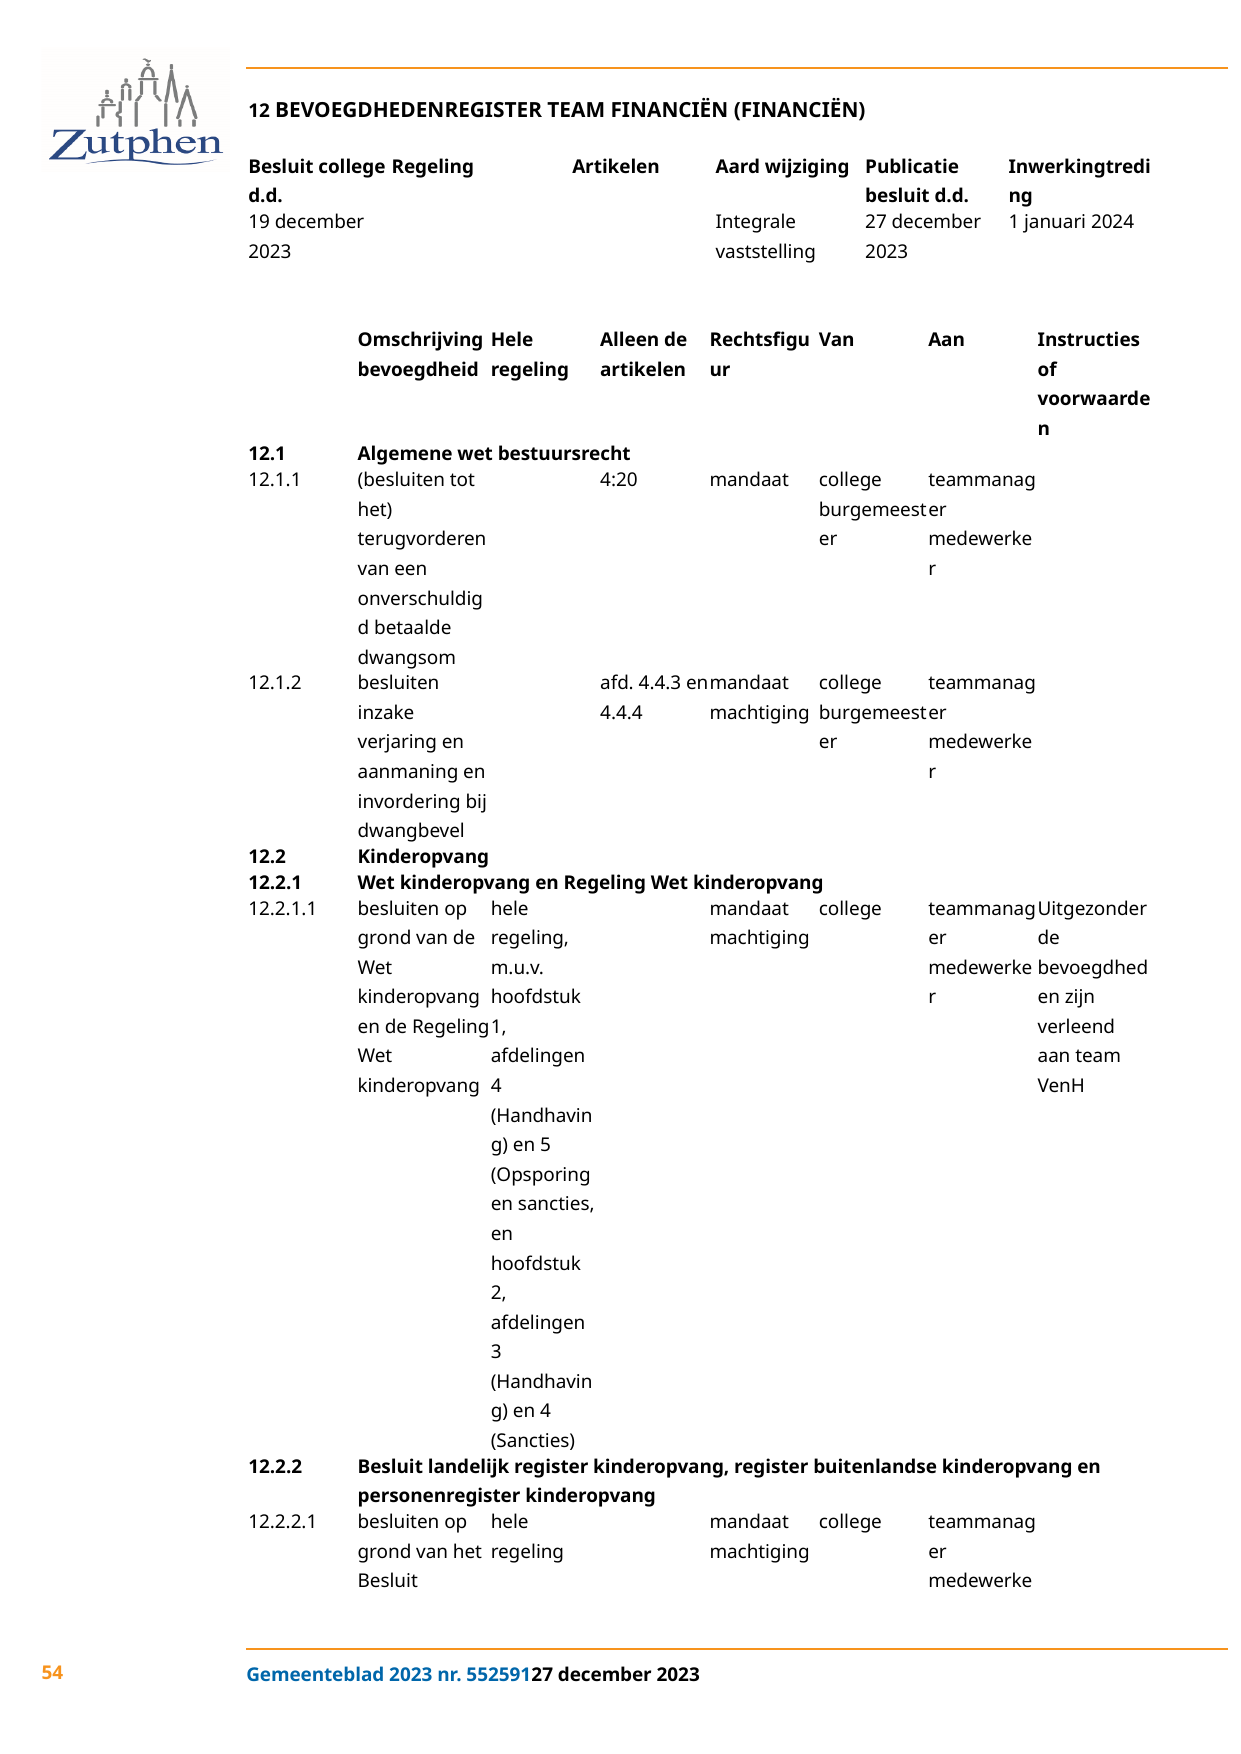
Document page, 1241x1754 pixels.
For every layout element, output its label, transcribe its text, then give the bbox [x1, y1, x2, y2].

table_cell 1 januari 2024 [1008, 208, 1152, 264]
table_header Instructies of voorwaarden [1038, 326, 1152, 441]
table_cell besluiten inzake verjaring en aanmaning en invordering bij dwangbevel [358, 670, 491, 843]
table_cell 19 december 2023 [248, 208, 391, 264]
table_cell college burgemeester [819, 466, 928, 669]
table_header Alleen de artikelen [600, 326, 709, 441]
table_cell 12.1.2 [248, 670, 357, 843]
text 12 BEVOEGDHEDENREGISTER TEAM FINANCIËN (FINANCIËN) [248, 95, 1152, 123]
table_cell [491, 466, 600, 669]
table_cell 12.2.2 [248, 1453, 357, 1508]
table_cell besluiten op grond van het Besluit [358, 1508, 491, 1593]
table_cell mandaat machtiging [709, 1508, 819, 1593]
table_cell Algemene wet bestuursrecht [358, 441, 1152, 466]
table_cell mandaat [709, 466, 819, 669]
table_header Omschrijving bevoegdheid [358, 326, 491, 441]
table_header Van [819, 326, 928, 441]
table_header Artikelen [572, 153, 715, 208]
table_header Regeling [391, 153, 572, 208]
table_header Publicatie besluit d.d. [865, 153, 1008, 208]
table_cell 12.2.1 [248, 869, 357, 895]
table_cell mandaat machtiging [709, 895, 819, 1453]
table_cell teammanager medewerker [928, 895, 1037, 1453]
table_cell [600, 895, 709, 1453]
table_cell Integrale vaststelling [715, 208, 865, 264]
table_cell [572, 208, 715, 264]
table_cell college burgemeester [819, 670, 928, 843]
table_header Besluit college d.d. [248, 153, 391, 208]
table_cell Kinderopvang [358, 843, 1152, 869]
table_header Hele regeling [491, 326, 600, 441]
table_cell teammanager medewerke [928, 1508, 1037, 1593]
table_cell Besluit landelijk register kinderopvang, register buitenlandse kinderopvang en personenregister kinderopvang [358, 1453, 1152, 1508]
table_cell [1038, 1508, 1152, 1593]
table_cell teammanager medewerker [928, 466, 1037, 669]
table_cell Uitgezonderde bevoegdheden zijn verleend aan team VenH [1038, 895, 1152, 1453]
table_cell 12.2.1.1 [248, 895, 357, 1453]
table_cell [600, 1508, 709, 1593]
table_cell 4:20 [600, 466, 709, 669]
table_header Inwerkingtreding [1008, 153, 1152, 208]
picture [41, 47, 231, 172]
table_cell (besluiten tot het) terugvorderen van een onverschuldigd betaalde dwangsom [358, 466, 491, 669]
table_cell [1038, 670, 1152, 843]
table_cell hele regeling, m.u.v. hoofdstuk 1, afdelingen 4 (Handhaving) en 5 (Opsporing en sancties, en hoofdstuk 2, afdelingen 3 (Handhaving) en 4 (Sancties) [491, 895, 600, 1453]
table_cell besluiten op grond van de Wet kinderopvang en de Regeling Wet kinderopvang [358, 895, 491, 1453]
table_cell teammanager medewerker [928, 670, 1037, 843]
table_cell 12.1 [248, 441, 357, 466]
table_header Aard wijziging [715, 153, 865, 208]
table_header Aan [928, 326, 1037, 441]
table_cell Wet kinderopvang en Regeling Wet kinderopvang [358, 869, 1152, 895]
table_header Rechtsfiguur [709, 326, 819, 441]
table_cell 12.1.1 [248, 466, 357, 669]
table_cell hele regeling [491, 1508, 600, 1593]
table_cell college [819, 895, 928, 1453]
table_cell 12.2.2.1 [248, 1508, 357, 1593]
table_cell [491, 670, 600, 843]
table_header [248, 326, 357, 441]
table_cell [391, 208, 572, 264]
table_cell 12.2 [248, 843, 357, 869]
table_cell afd. 4.4.3 en 4.4.4 [600, 670, 709, 843]
table_cell college [819, 1508, 928, 1593]
table_cell [1038, 466, 1152, 669]
table_cell 27 december 2023 [865, 208, 1008, 264]
table_cell mandaat machtiging [709, 670, 819, 843]
